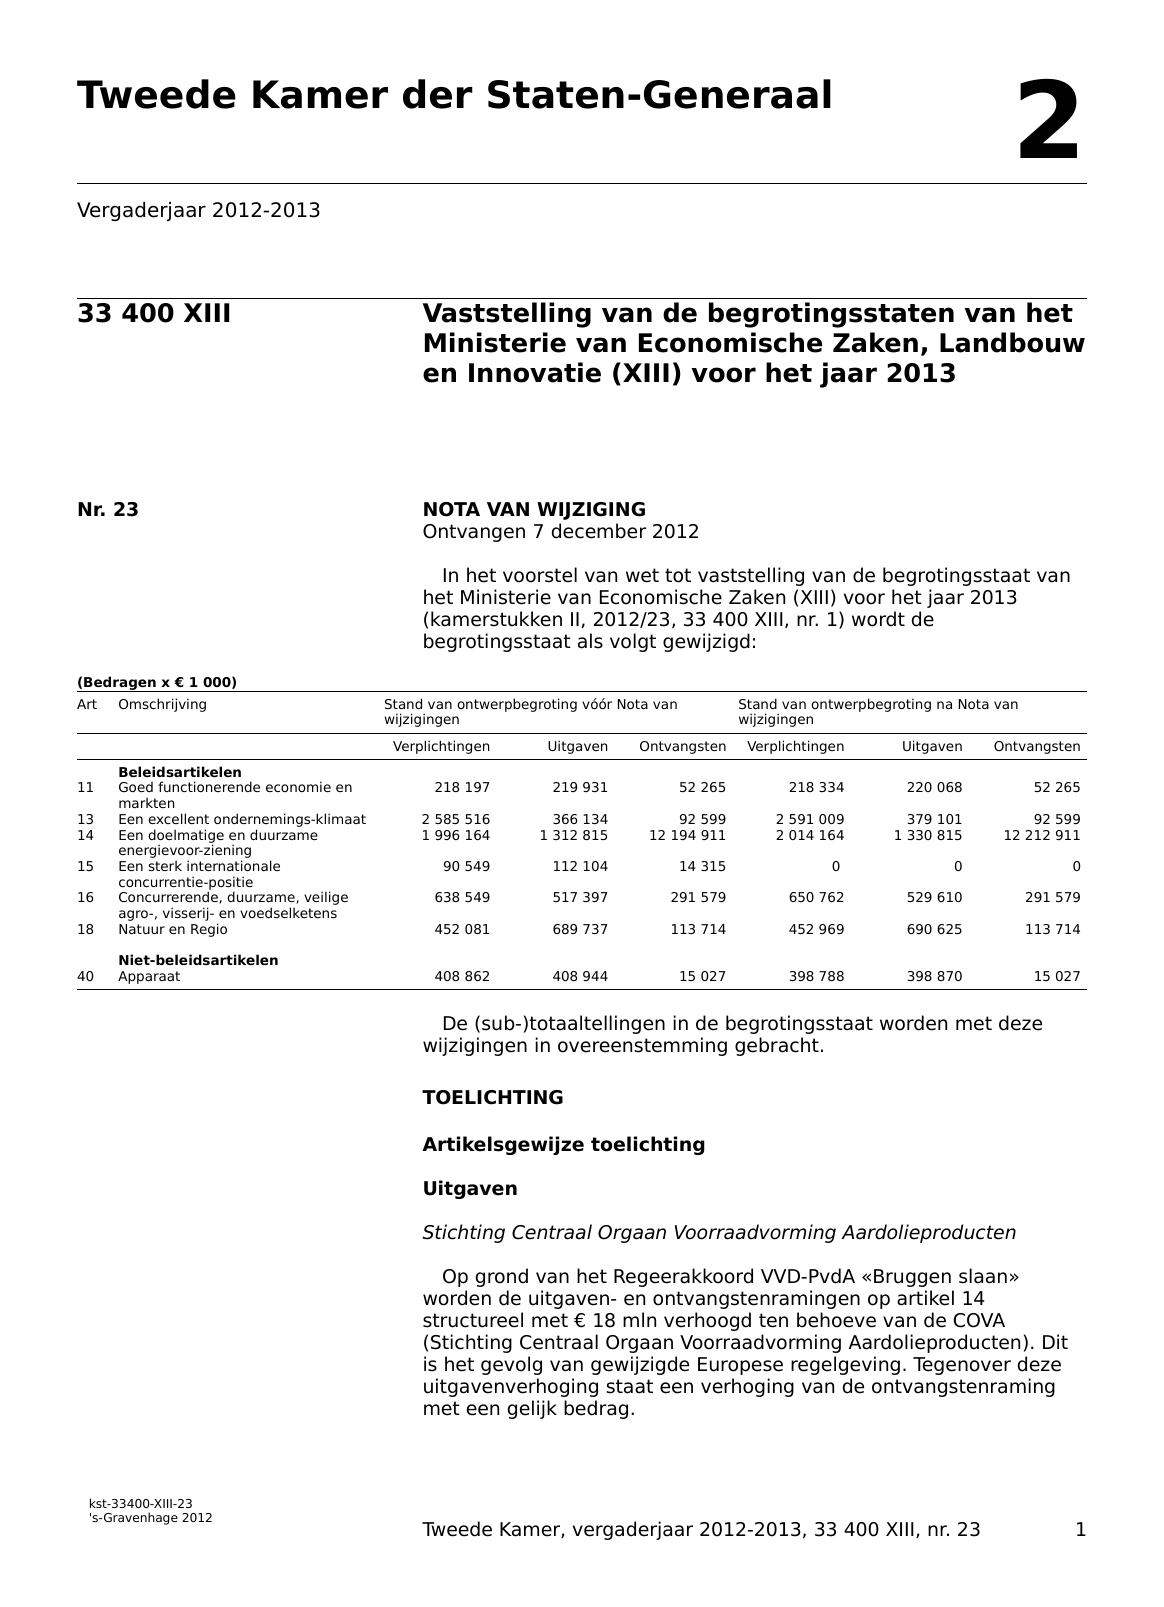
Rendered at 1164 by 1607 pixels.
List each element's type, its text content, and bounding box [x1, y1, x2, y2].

table_cell 218 197 [378, 780, 496, 812]
table_cell 15 027 [614, 969, 732, 989]
table_cell 12 194 911 [614, 828, 732, 859]
table_cell Verplichtingen [732, 734, 850, 759]
table_cell 379 101 [850, 812, 968, 827]
table_cell 1 330 815 [850, 828, 968, 859]
table_cell Vergaderjaar 2012-2013 [77, 184, 1087, 298]
text De (sub-)totaaltellingen in de begrotingsstaat worden met deze wijzigingen in overeenstemming gebracht. [422, 1013, 1087, 1057]
table_cell [112, 734, 378, 759]
table_cell Goed functionerende economie en markten [112, 780, 378, 812]
table_cell Art [77, 692, 112, 733]
table_cell 2 585 516 [378, 812, 496, 827]
table_cell [732, 760, 850, 780]
table_cell Verplichtingen [378, 734, 496, 759]
subtitle Uitgaven [422, 1178, 1087, 1200]
subtitle Nr. 23 NOTA VAN WIJZIGING [77, 499, 1087, 521]
table_cell 218 334 [732, 780, 850, 812]
subtitle 33 400 XIII Vaststelling van de begrotingsstaten van het Ministerie van Economische Zaken, Landbouw en Innovatie (XIII) voor het jaar 2013 [77, 299, 1087, 388]
table_cell [850, 938, 968, 953]
table_header Tweede Kamer der Staten-Generaal [77, 59, 886, 183]
table_cell Stand van ontwerpbegroting vóór Nota van wijzigingen [378, 692, 732, 733]
text In het voorstel van wet tot vaststelling van de begrotingsstaat van het Ministerie van Economische Zaken (XIII) voor het jaar 2013 (kamerstukken II, 2012/23, 33 400 XIII, nr. 1) wordt de begrotingsstaat als volgt gewijzigd: [422, 565, 1087, 653]
table_cell 366 134 [496, 812, 614, 827]
table_cell [496, 953, 614, 969]
table_cell [496, 760, 614, 780]
table_cell Uitgaven [496, 734, 614, 759]
table_cell Uitgaven [850, 734, 968, 759]
table_cell Ontvangsten [969, 734, 1087, 759]
table_cell 13 [77, 812, 112, 827]
text 's-Gravenhage 2012 [88, 1511, 323, 1525]
table_cell Apparaat [112, 969, 378, 989]
table_cell 14 315 [614, 859, 732, 890]
table_cell 408 944 [496, 969, 614, 989]
table_cell 650 762 [732, 890, 850, 922]
table_cell 18 [77, 922, 112, 937]
table_cell 398 788 [732, 969, 850, 989]
table_cell 11 [77, 780, 112, 812]
subtitle TOELICHTING [422, 1087, 1087, 1108]
table_cell [77, 760, 112, 780]
text Ontvangen 7 december 2012 [422, 521, 1087, 543]
table_cell [614, 938, 732, 953]
table_cell 452 969 [732, 922, 850, 937]
table_cell 220 068 [850, 780, 968, 812]
table_cell [378, 938, 496, 953]
table_cell Ontvangsten [614, 734, 732, 759]
table_cell Concurrerende, duurzame, veilige agro-, visserij- en voedselketens [112, 890, 378, 922]
table_cell [496, 938, 614, 953]
table_cell Natuur en Regio [112, 922, 378, 937]
table_cell Omschrijving [112, 692, 378, 733]
table_cell [378, 953, 496, 969]
table_cell 0 [732, 859, 850, 890]
table_cell 40 [77, 969, 112, 989]
table_cell [732, 938, 850, 953]
table_cell [77, 938, 112, 953]
table_cell Stand van ontwerpbegroting na Nota van wijzigingen [732, 692, 1087, 733]
table_cell [969, 760, 1087, 780]
table_cell Een sterk internationale concurrentie-positie [112, 859, 378, 890]
table_cell 219 931 [496, 780, 614, 812]
table_cell 689 737 [496, 922, 614, 937]
table_cell 517 397 [496, 890, 614, 922]
table_cell 398 870 [850, 969, 968, 989]
table_cell [732, 953, 850, 969]
table_cell 92 599 [969, 812, 1087, 827]
table_cell Een doelmatige en duurzame energievoor-ziening [112, 828, 378, 859]
table_cell [969, 938, 1087, 953]
table_cell 2 591 009 [732, 812, 850, 827]
table_cell 291 579 [969, 890, 1087, 922]
table_cell 2 014 164 [732, 828, 850, 859]
table_cell 638 549 [378, 890, 496, 922]
table_cell 1 312 815 [496, 828, 614, 859]
table_cell 0 [969, 859, 1087, 890]
subtitle Artikelsgewijze toelichting [422, 1133, 1087, 1156]
table_cell [77, 953, 112, 969]
table_cell 1 996 164 [378, 828, 496, 859]
table_cell 690 625 [850, 922, 968, 937]
table_cell 529 610 [850, 890, 968, 922]
table_cell Beleidsartikelen [112, 760, 378, 780]
table_cell 0 [850, 859, 968, 890]
table_cell [969, 953, 1087, 969]
table_cell [850, 953, 968, 969]
table_cell 112 104 [496, 859, 614, 890]
table_cell Niet-beleidsartikelen [112, 953, 378, 969]
table_cell 291 579 [614, 890, 732, 922]
table_cell [850, 760, 968, 780]
table_cell [614, 953, 732, 969]
table_cell 113 714 [969, 922, 1087, 937]
table_cell 16 [77, 890, 112, 922]
table_cell 12 212 911 [969, 828, 1087, 859]
table_cell 14 [77, 828, 112, 859]
table_header 2 [886, 59, 1087, 183]
table_cell 52 265 [614, 780, 732, 812]
table_cell 90 549 [378, 859, 496, 890]
table_cell [614, 760, 732, 780]
table_cell 15 027 [969, 969, 1087, 989]
table_cell [112, 938, 378, 953]
table_cell 15 [77, 859, 112, 890]
table_cell 113 714 [614, 922, 732, 937]
table_cell [378, 760, 496, 780]
table_cell 452 081 [378, 922, 496, 937]
subtitle Stichting Centraal Orgaan Voorraadvorming Aardolieproducten [422, 1222, 1087, 1244]
table_cell 92 599 [614, 812, 732, 827]
text Op grond van het Regeerakkoord VVD-PvdA «Bruggen slaan» worden de uitgaven- en ontvangstenramingen op artikel 14 structureel met € 18 mln verhoogd ten behoeve van de COVA (Stichting Centraal Orgaan Voorraadvorming Aardolieproducten). Dit is het gevolg van gewijzigde Europese regelgeving. Tegenover deze uitgavenverhoging staat een verhoging van de ontvangstenraming met een gelijk bedrag. [422, 1266, 1087, 1420]
table_cell 408 862 [378, 969, 496, 989]
table_cell Een excellent ondernemings-klimaat [112, 812, 378, 827]
table_header (Bedragen x € 1 000) [77, 675, 1087, 691]
text kst-33400-XIII-23 [88, 1497, 323, 1511]
table_cell [77, 734, 112, 759]
table_cell 52 265 [969, 780, 1087, 812]
